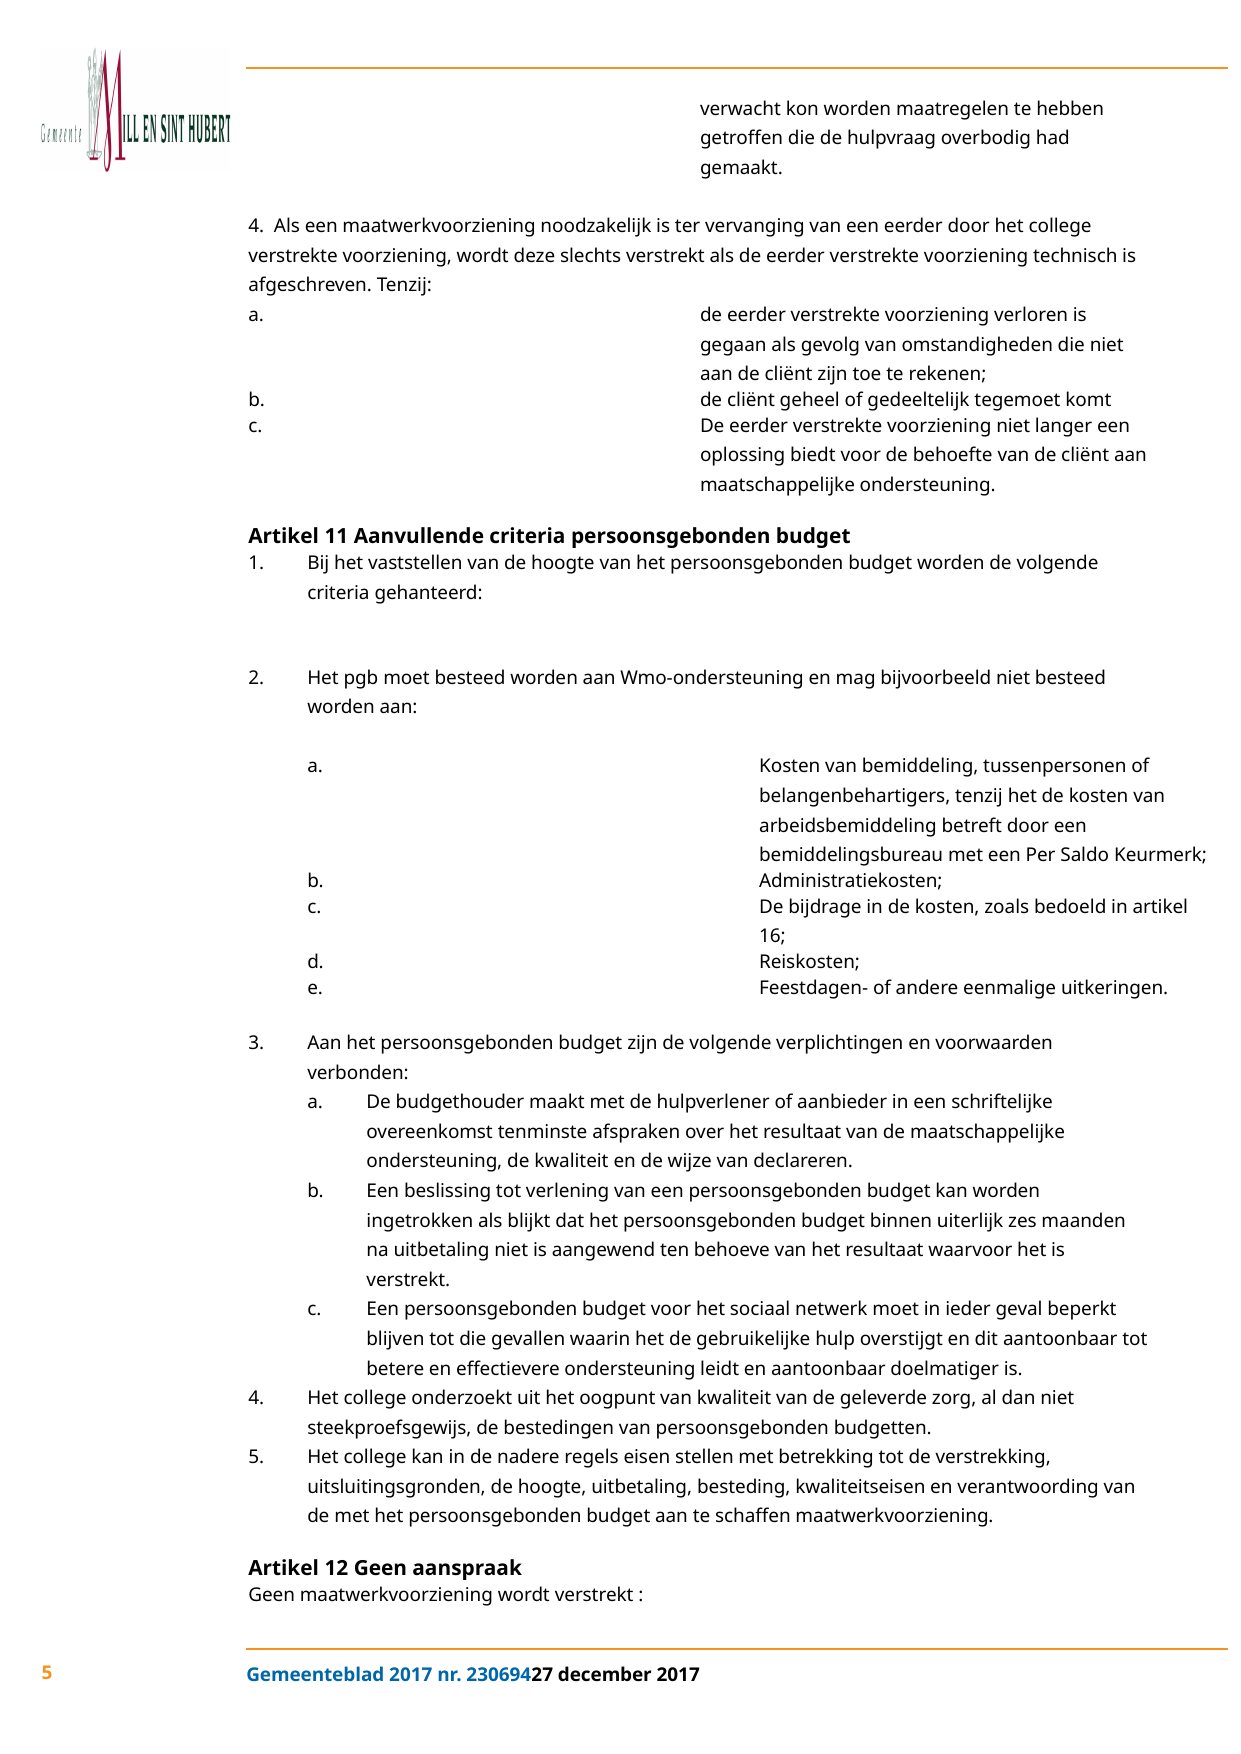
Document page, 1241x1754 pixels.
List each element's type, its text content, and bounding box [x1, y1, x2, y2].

table_cell De bijdrage in de kosten, zoals bedoeld in artikel 16; [759, 893, 1211, 948]
table_cell e. [307, 974, 759, 1029]
table_cell De eerder verstrekte voorziening niet langer een oplossing biedt voor de behoefte van de cliënt aan maatschappelijke ondersteuning. [700, 412, 1152, 497]
table_cell Administratiekosten; [759, 867, 1211, 893]
table_header a. [248, 301, 700, 386]
table_cell Feestdagen- of andere eenmalige uitkeringen. [759, 974, 1211, 1029]
list Aan het persoonsgebonden budget zijn de volgende verplichtingen en voorwaarden verbonden: [248, 1029, 1152, 1085]
table_cell c. [307, 893, 759, 948]
table_cell de cliënt geheel of gedeeltelijk tegemoet komt [700, 386, 1152, 412]
table_header Kosten van bemiddeling, tussenpersonen of belangenbehartigers, tenzij het de kosten van arbeidsbemiddeling betreft door een bemiddelingsbureau met een Per Saldo Keurmerk; [759, 753, 1211, 867]
table_cell verwacht kon worden maatregelen te hebben getroffen die de hulpvraag overbodig had gemaakt. [700, 95, 1152, 209]
table_cell d. [307, 948, 759, 974]
list Een beslissing tot verlening van een persoonsgebonden budget kan worden ingetrokken als blijkt dat het persoonsgebonden budget binnen uiterlijk zes maanden na uitbetaling niet is aangewend ten behoeve van het resultaat waarvoor het is verstrekt. [307, 1177, 1152, 1292]
list Het college onderzoekt uit het oogpunt van kwaliteit van de geleverde zorg, al dan niet steekproefsgewijs, de bestedingen van persoonsgebonden budgetten. [248, 1384, 1152, 1440]
table_header de eerder verstrekte voorziening verloren is gegaan als gevolg van omstandigheden die niet aan de cliënt zijn toe te rekenen; [700, 301, 1152, 386]
table_cell Reiskosten; [759, 948, 1211, 974]
table_cell [248, 95, 700, 209]
text Artikel 12 Geen aanspraak [248, 1553, 1152, 1582]
text Geen maatwerkvoorziening wordt verstrekt : [248, 1582, 1152, 1607]
table_cell b. [307, 867, 759, 893]
table_cell b. [248, 386, 700, 412]
table_cell c. [248, 412, 700, 497]
picture [41, 47, 231, 172]
list De budgethouder maakt met de hulpverlener of aanbieder in een schriftelijke overeenkomst tenminste afspraken over het resultaat van de maatschappelijke ondersteuning, de kwaliteit en de wijze van declareren. [307, 1088, 1152, 1173]
list Bij het vaststellen van de hoogte van het persoonsgebonden budget worden de volgende criteria gehanteerd: [248, 549, 1152, 605]
text Artikel 11 Aanvullende criteria persoonsgebonden budget [248, 521, 1152, 549]
text 4. Als een maatwerkvoorziening noodzakelijk is ter vervanging van een eerder door het college verstrekte voorziening, wordt deze slechts verstrekt als de eerder verstrekte voorziening technisch is afgeschreven. Tenzij: [248, 212, 1152, 297]
list Het pgb moet besteed worden aan Wmo-ondersteuning en mag bijvoorbeeld niet besteed worden aan: [248, 664, 1152, 719]
list Een persoonsgebonden budget voor het sociaal netwerk moet in ieder geval beperkt blijven tot die gevallen waarin het de gebruikelijke hulp overstijgt en dit aantoonbaar tot betere en effectievere ondersteuning leidt en aantoonbaar doelmatiger is. [307, 1296, 1152, 1381]
list Het college kan in de nadere regels eisen stellen met betrekking tot de verstrekking, uitsluitingsgronden, de hoogte, uitbetaling, besteding, kwaliteitseisen en verantwoording van de met het persoonsgebonden budget aan te schaffen maatwerkvoorziening. [248, 1443, 1152, 1528]
table_header a. [307, 753, 759, 867]
